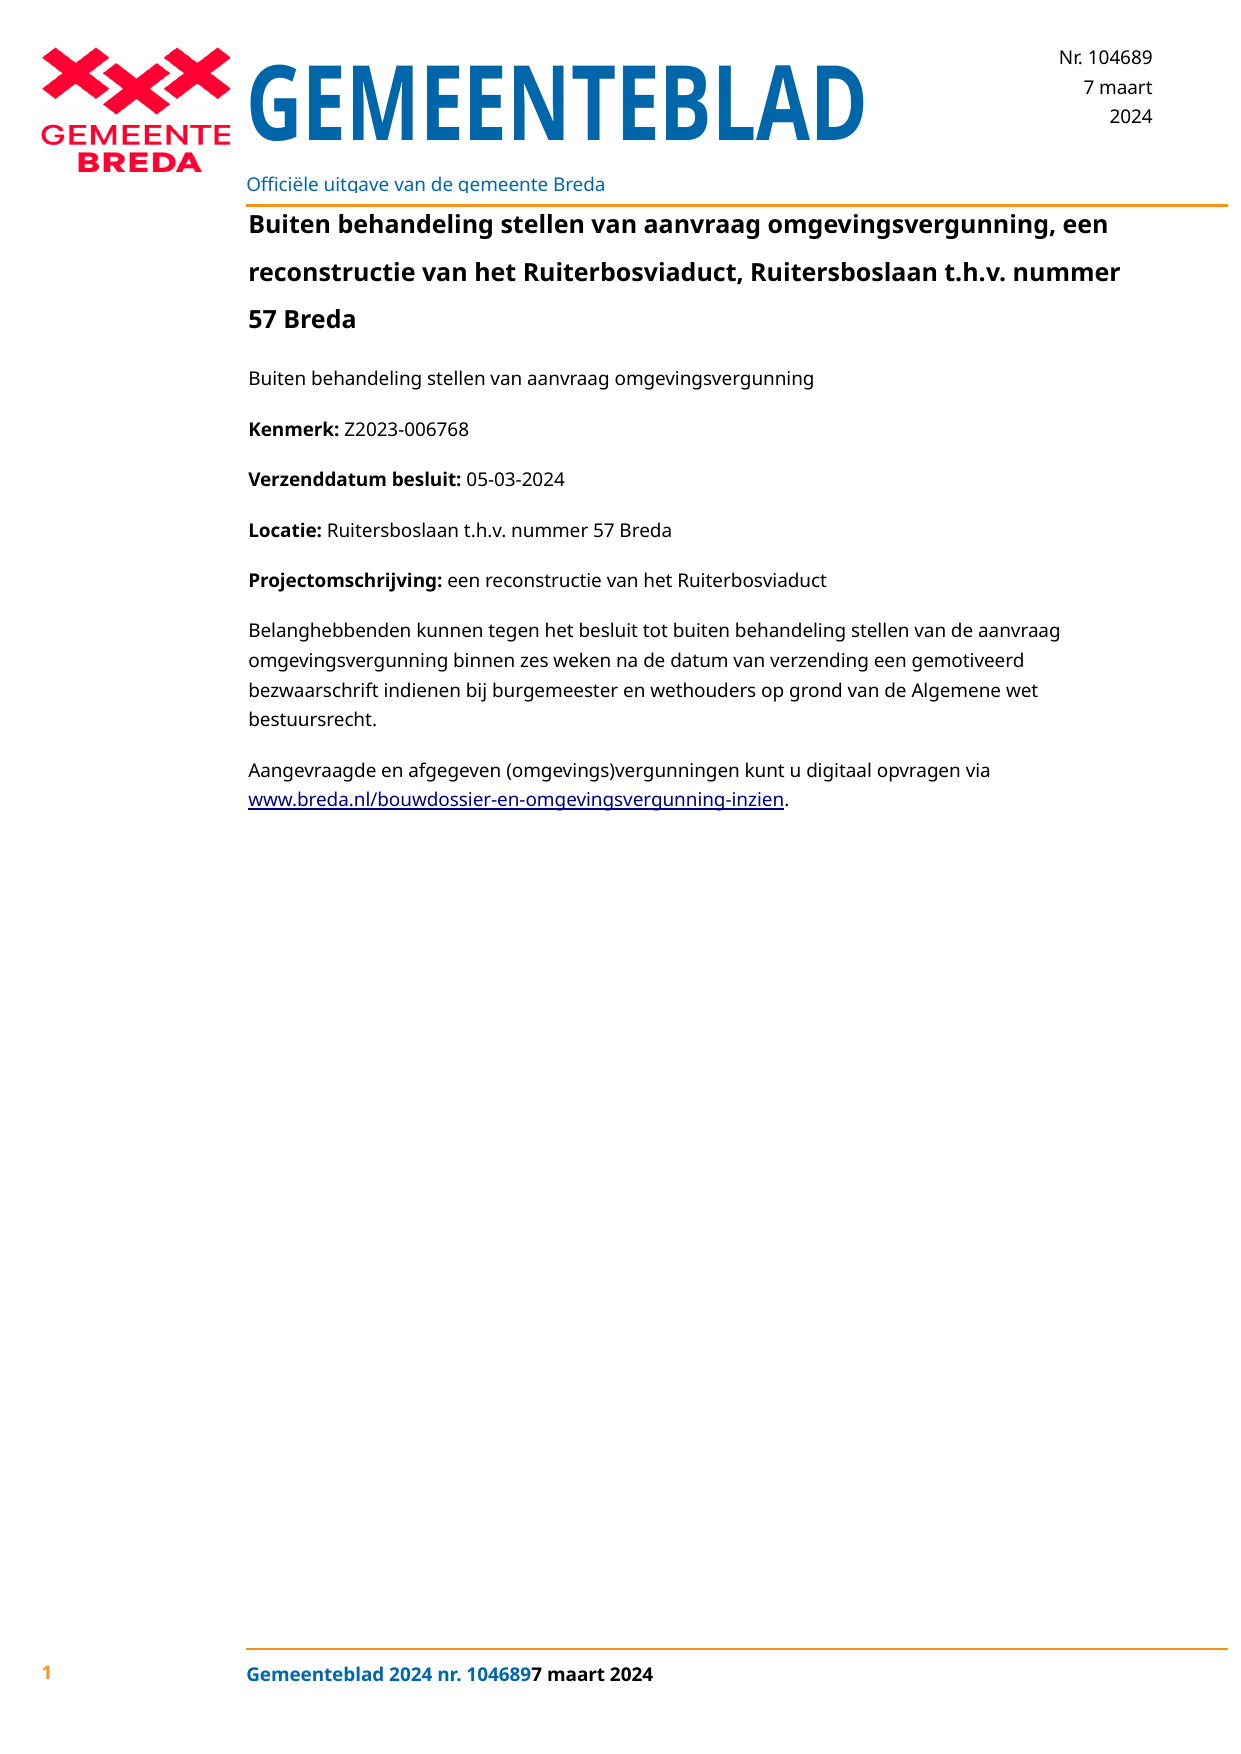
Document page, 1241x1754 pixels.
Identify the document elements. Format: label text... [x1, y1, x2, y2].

text Locatie: Ruitersboslaan t.h.v. nummer 57 Breda [248, 517, 1152, 542]
text Aangevraagde en afgegeven (omgevings)vergunningen kunt u digitaal opvragen via www.breda.nl/bouwdossier-en-omgevingsvergunning-inzien. [248, 757, 1152, 812]
text Belanghebbenden kunnen tegen het besluit tot buiten behandeling stellen van de aanvraag omgevingsvergunning binnen zes weken na de datum van verzending een gemotiveerd bezwaarschrift indienen bij burgemeester en wethouders op grond van de Algemene wet bestuursrecht. [248, 618, 1152, 732]
picture [41, 47, 231, 172]
text Verzenddatum besluit: 05-03-2024 [248, 466, 1152, 492]
text Buiten behandeling stellen van aanvraag omgevingsvergunning, een reconstructie van het Ruiterbosviaduct, Ruitersboslaan t.h.v. nummer 57 Breda [248, 207, 1152, 336]
text Buiten behandeling stellen van aanvraag omgevingsvergunning [248, 366, 1152, 391]
text Kenmerk: Z2023-006768 [248, 416, 1152, 442]
text Projectomschrijving: een reconstructie van het Ruiterbosviaduct [248, 567, 1152, 593]
